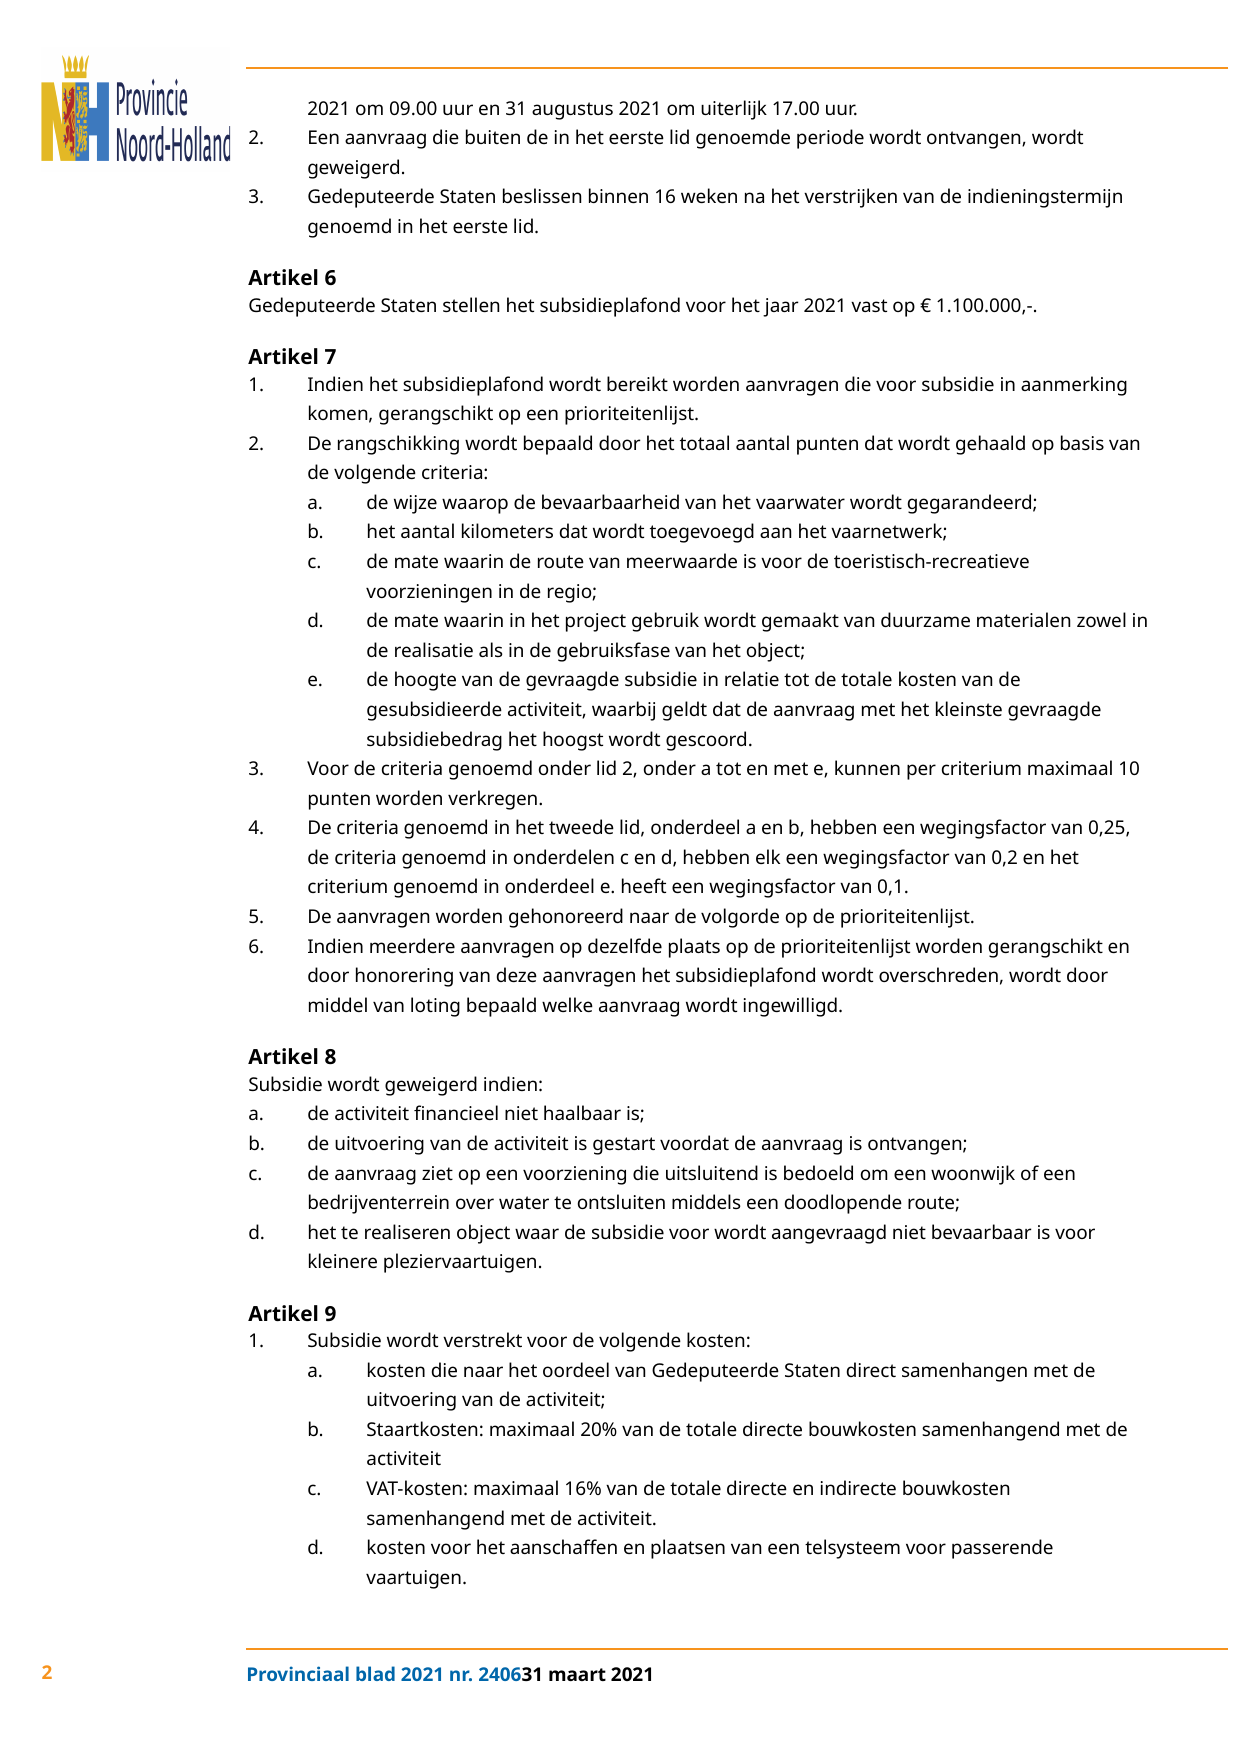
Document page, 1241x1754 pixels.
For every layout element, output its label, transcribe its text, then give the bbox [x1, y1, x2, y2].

text Artikel 9 [248, 1299, 1152, 1327]
text Artikel 6 [248, 263, 1152, 292]
list De aanvragen worden gehonoreerd naar de volgorde op de prioriteitenlijst. [248, 903, 1152, 929]
text Artikel 7 [248, 342, 1152, 371]
list Indien het subsidieplafond wordt bereikt worden aanvragen die voor subsidie in aanmerking komen, gerangschikt op een prioriteitenlijst. [248, 371, 1152, 426]
list de aanvraag ziet op een voorziening die uitsluitend is bedoeld om een woonwijk of een bedrijventerrein over water te ontsluiten middels een doodlopende route; [248, 1160, 1152, 1215]
list de wijze waarop de bevaarbaarheid van het vaarwater wordt gegarandeerd; [307, 489, 1152, 515]
list kosten die naar het oordeel van Gedeputeerde Staten direct samenhangen met de uitvoering van de activiteit; [307, 1357, 1152, 1412]
list de uitvoering van de activiteit is gestart voordat de aanvraag is ontvangen; [248, 1130, 1152, 1156]
list 2021 om 09.00 uur en 31 augustus 2021 om uiterlijk 17.00 uur. [248, 95, 1152, 121]
list de activiteit financieel niet haalbaar is; [248, 1101, 1152, 1126]
list Een aanvraag die buiten de in het eerste lid genoemde periode wordt ontvangen, wordt geweigerd. [248, 124, 1152, 180]
list Subsidie wordt verstrekt voor de volgende kosten: [248, 1327, 1152, 1353]
text Artikel 8 [248, 1042, 1152, 1071]
list het te realiseren object waar de subsidie voor wordt aangevraagd niet bevaarbaar is voor kleinere pleziervaartuigen. [248, 1219, 1152, 1274]
picture [41, 47, 231, 172]
list het aantal kilometers dat wordt toegevoegd aan het vaarnetwerk; [307, 519, 1152, 544]
list de hoogte van de gevraagde subsidie in relatie tot de totale kosten van de gesubsidieerde activiteit, waarbij geldt dat de aanvraag met het kleinste gevraagde subsidiebedrag het hoogst wordt gescoord. [307, 667, 1152, 752]
list Staartkosten: maximaal 20% van de totale directe bouwkosten samenhangend met de activiteit [307, 1416, 1152, 1471]
text Gedeputeerde Staten stellen het subsidieplafond voor het jaar 2021 vast op € 1.100.000,-. [248, 292, 1152, 318]
list De criteria genoemd in het tweede lid, onderdeel a en b, hebben een wegingsfactor van 0,25, de criteria genoemd in onderdelen c en d, hebben elk een wegingsfactor van 0,2 en het criterium genoemd in onderdeel e. heeft een wegingsfactor van 0,1. [248, 814, 1152, 899]
list de mate waarin in het project gebruik wordt gemaakt van duurzame materialen zowel in de realisatie als in de gebruiksfase van het object; [307, 607, 1152, 663]
list De rangschikking wordt bepaald door het totaal aantal punten dat wordt gehaald op basis van de volgende criteria: [248, 430, 1152, 485]
list Gedeputeerde Staten beslissen binnen 16 weken na het verstrijken van de indieningstermijn genoemd in het eerste lid. [248, 183, 1152, 239]
list de mate waarin de route van meerwaarde is voor de toeristisch-recreatieve voorzieningen in de regio; [307, 548, 1152, 604]
list kosten voor het aanschaffen en plaatsen van een telsysteem voor passerende vaartuigen. [307, 1534, 1152, 1590]
list VAT-kosten: maximaal 16% van de totale directe en indirecte bouwkosten samenhangend met de activiteit. [307, 1475, 1152, 1531]
list Indien meerdere aanvragen op dezelfde plaats op de prioriteitenlijst worden gerangschikt en door honorering van deze aanvragen het subsidieplafond wordt overschreden, wordt door middel van loting bepaald welke aanvraag wordt ingewilligd. [248, 933, 1152, 1018]
text Subsidie wordt geweigerd indien: [248, 1071, 1152, 1097]
list Voor de criteria genoemd onder lid 2, onder a tot en met e, kunnen per criterium maximaal 10 punten worden verkregen. [248, 755, 1152, 811]
